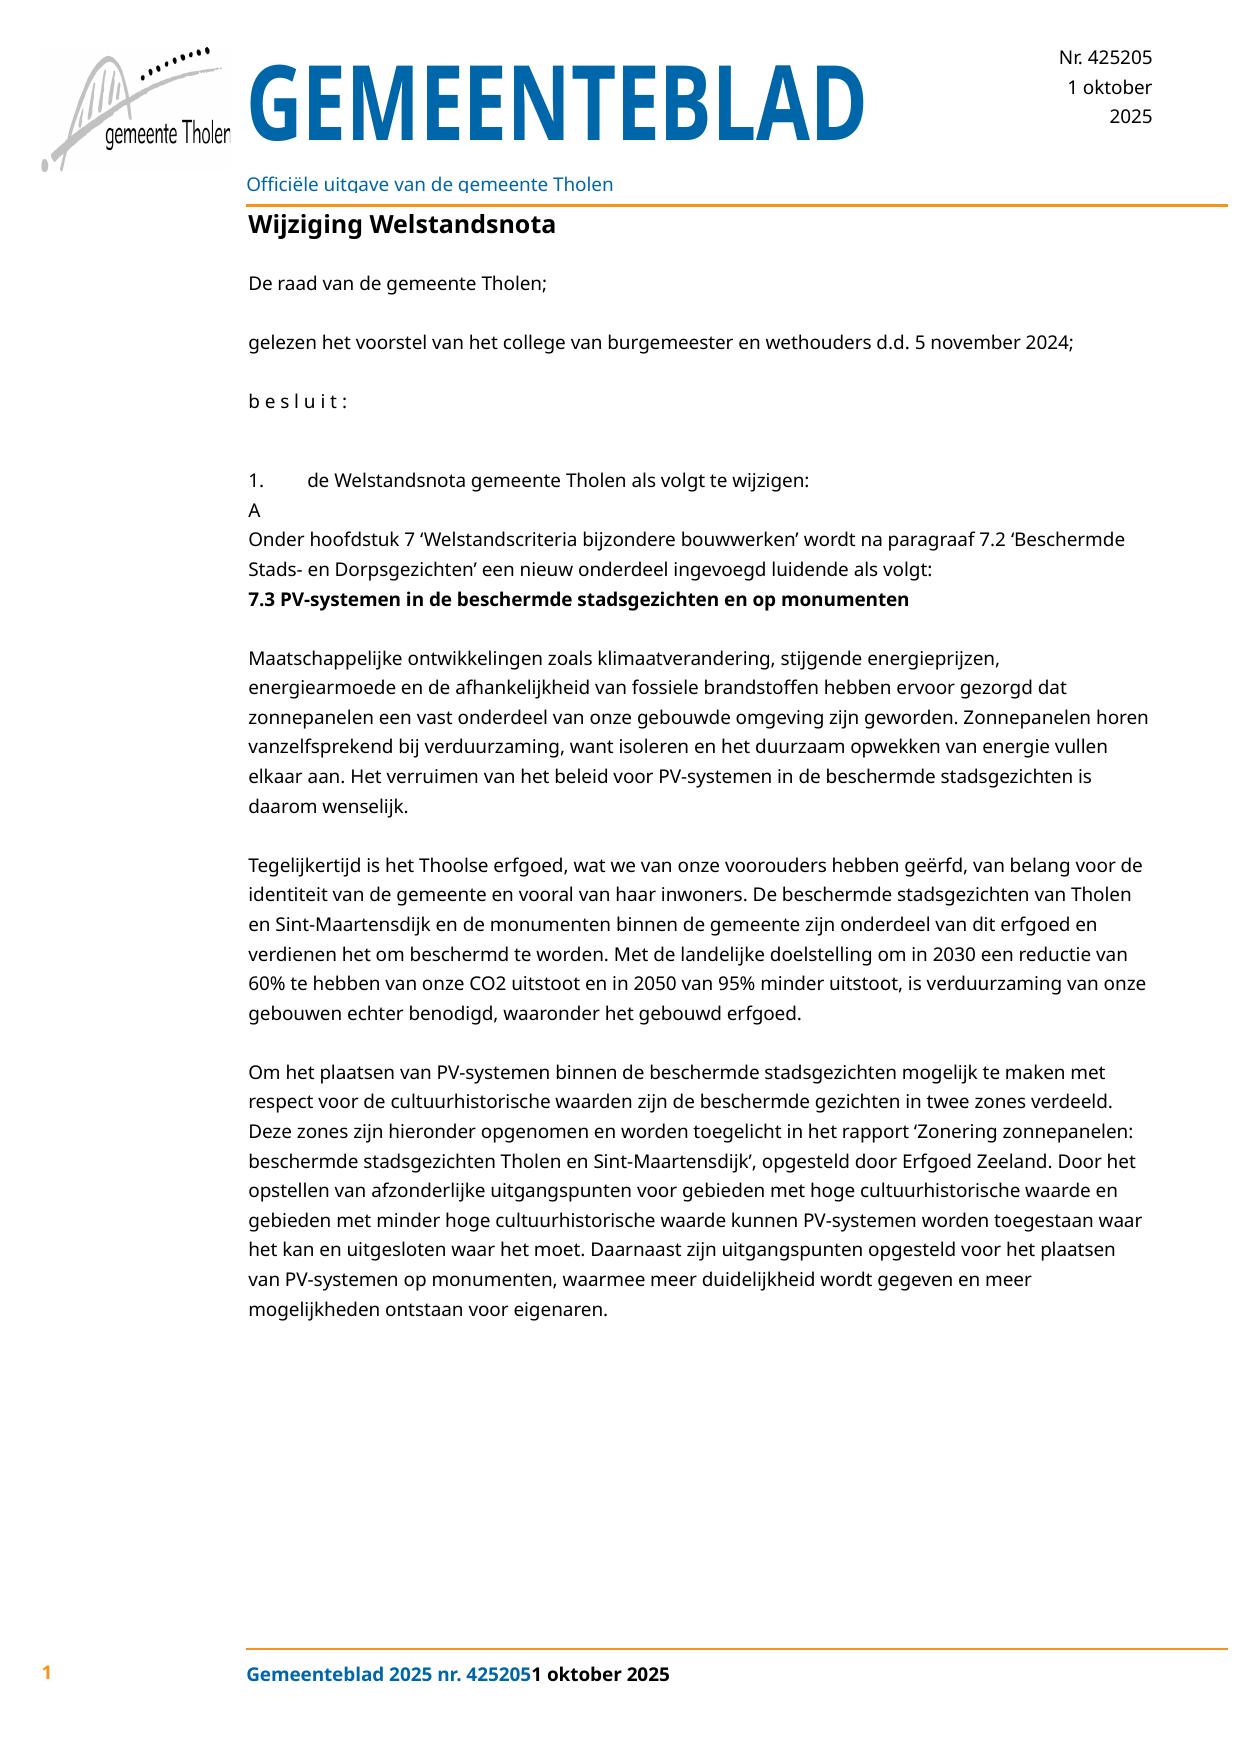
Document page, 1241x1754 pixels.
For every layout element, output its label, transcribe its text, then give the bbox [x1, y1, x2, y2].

text Onder hoofdstuk 7 ‘Welstandscriteria bijzondere bouwwerken’ wordt na paragraaf 7.2 ‘Beschermde Stads- en Dorpsgezichten’ een nieuw onderdeel ingevoegd luidende als volgt: [248, 527, 1152, 582]
text b e s l u i t : [248, 389, 1152, 414]
text A [248, 497, 1152, 523]
text Om het plaatsen van PV-systemen binnen de beschermde stadsgezichten mogelijk te maken met respect voor de cultuurhistorische waarden zijn de beschermde gezichten in twee zones verdeeld. Deze zones zijn hieronder opgenomen en worden toegelicht in het rapport ‘Zonering zonnepanelen: beschermde stadsgezichten Tholen en Sint-Maartensdijk’, opgesteld door Erfgoed Zeeland. Door het opstellen van afzonderlijke uitgangspunten voor gebieden met hoge cultuurhistorische waarde en gebieden met minder hoge cultuurhistorische waarde kunnen PV-systemen worden toegestaan waar het kan en uitgesloten waar het moet. Daarnaast zijn uitgangspunten opgesteld voor het plaatsen van PV-systemen op monumenten, waarmee meer duidelijkheid wordt gegeven en meer mogelijkheden ontstaan voor eigenaren. [248, 1059, 1152, 1322]
text Maatschappelijke ontwikkelingen zoals klimaatverandering, stijgende energieprijzen, energiearmoede en de afhankelijkheid van fossiele brandstoffen hebben ervoor gezorgd dat zonnepanelen een vast onderdeel van onze gebouwde omgeving zijn geworden. Zonnepanelen horen vanzelfsprekend bij verduurzaming, want isoleren en het duurzaam opwekken van energie vullen elkaar aan. Het verruimen van het beleid voor PV-systemen in de beschermde stadsgezichten is daarom wenselijk. [248, 645, 1152, 819]
text 7.3 PV-systemen in de beschermde stadsgezichten en op monumenten [248, 586, 1152, 612]
text Tegelijkertijd is het Thoolse erfgoed, wat we van onze voorouders hebben geërfd, van belang voor de identiteit van de gemeente en vooral van haar inwoners. De beschermde stadsgezichten van Tholen en Sint-Maartensdijk en de monumenten binnen de gemeente zijn onderdeel van dit erfgoed en verdienen het om beschermd te worden. Met de landelijke doelstelling om in 2030 een reductie van 60% te hebben van onze CO2 uitstoot en in 2050 van 95% minder uitstoot, is verduurzaming van onze gebouwen echter benodigd, waaronder het gebouwd erfgoed. [248, 852, 1152, 1026]
text De raad van de gemeente Tholen; [248, 270, 1152, 296]
list de Welstandsnota gemeente Tholen als volgt te wijzigen: [248, 467, 1152, 493]
picture [41, 47, 231, 172]
text gelezen het voorstel van het college van burgemeester en wethouders d.d. 5 november 2024; [248, 329, 1152, 355]
text Wijziging Welstandsnota [248, 207, 1152, 241]
